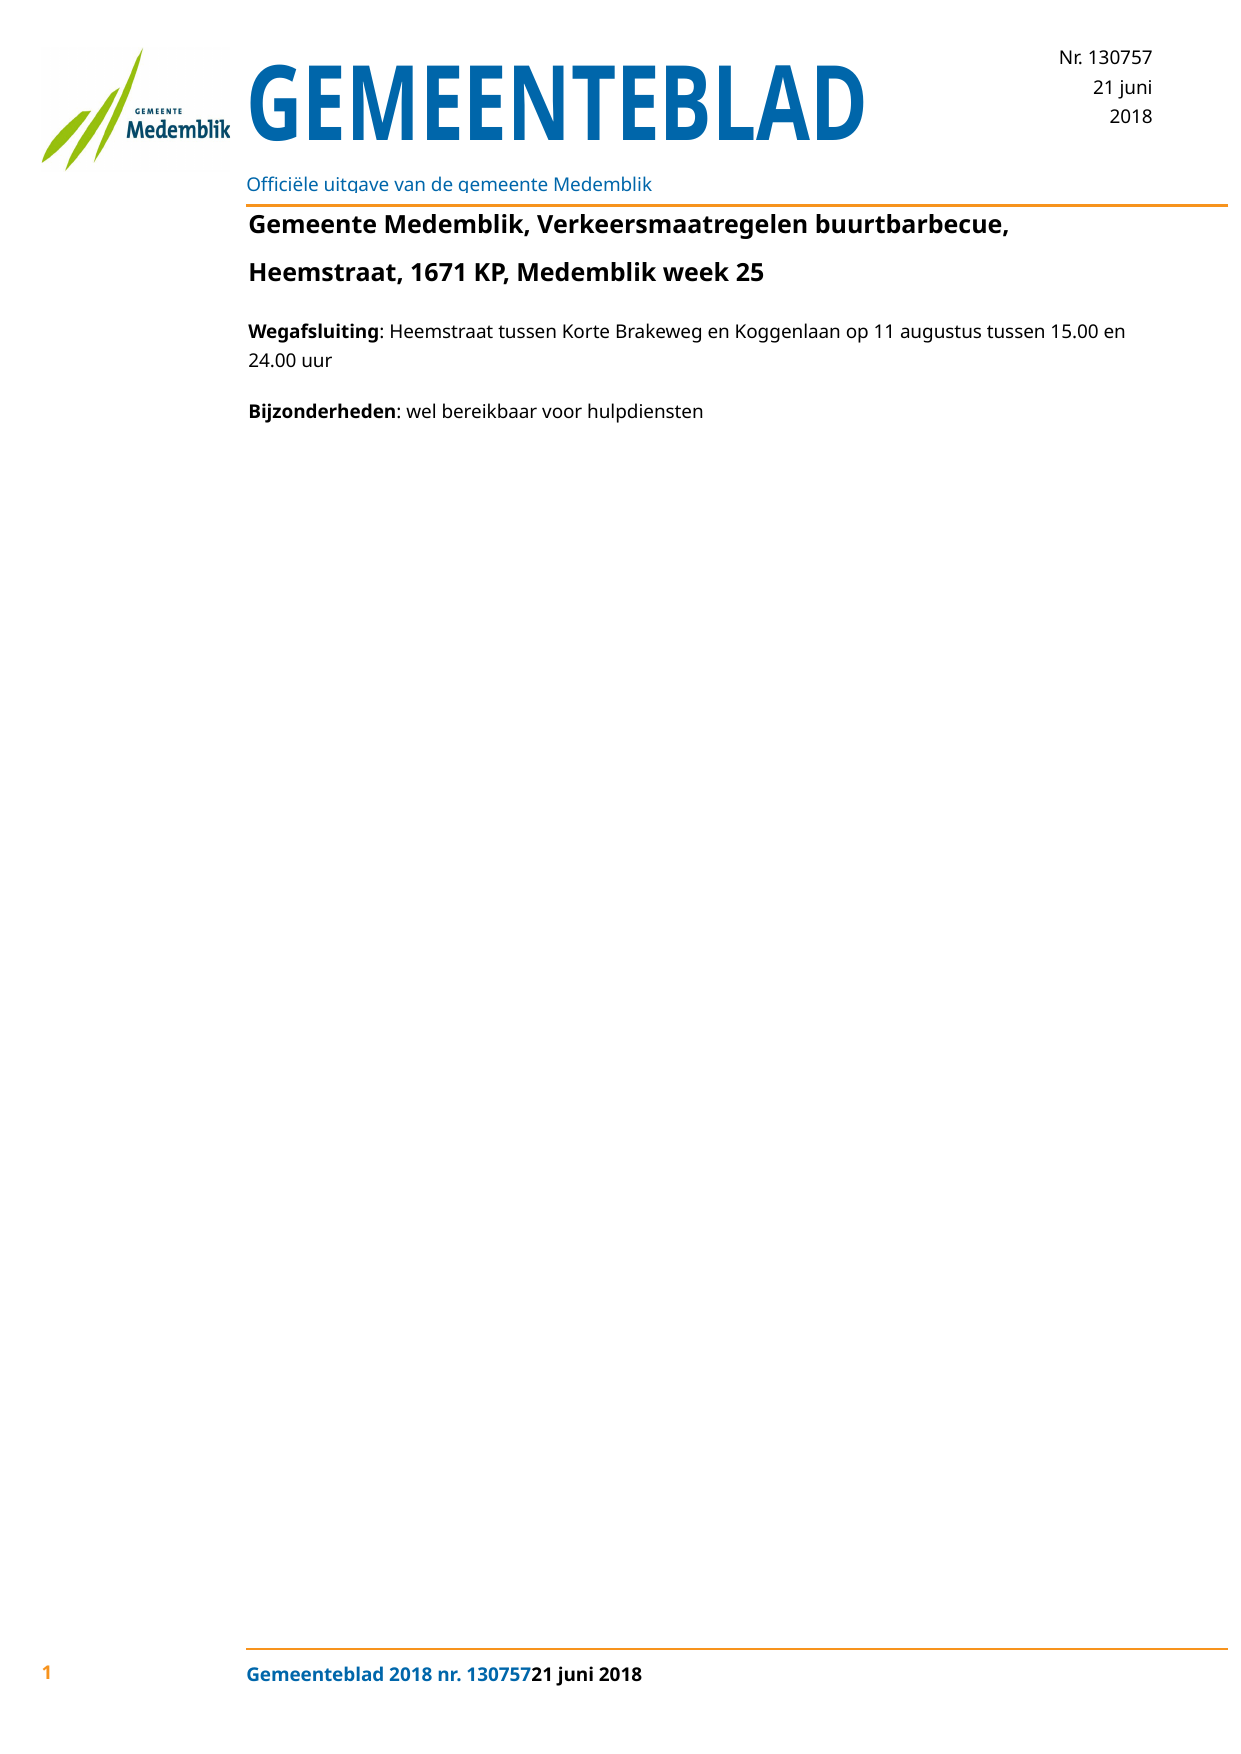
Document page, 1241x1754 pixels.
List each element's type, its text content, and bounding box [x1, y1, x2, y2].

text Wegafsluiting: Heemstraat tussen Korte Brakeweg en Koggenlaan op 11 augustus tussen 15.00 en 24.00 uur [248, 318, 1152, 373]
text Gemeente Medemblik, Verkeersmaatregelen buurtbarbecue, Heemstraat, 1671 KP, Medemblik week 25 [248, 207, 1152, 288]
text Bijzonderheden: wel bereikbaar voor hulpdiensten [248, 398, 1152, 424]
picture [41, 47, 231, 172]
